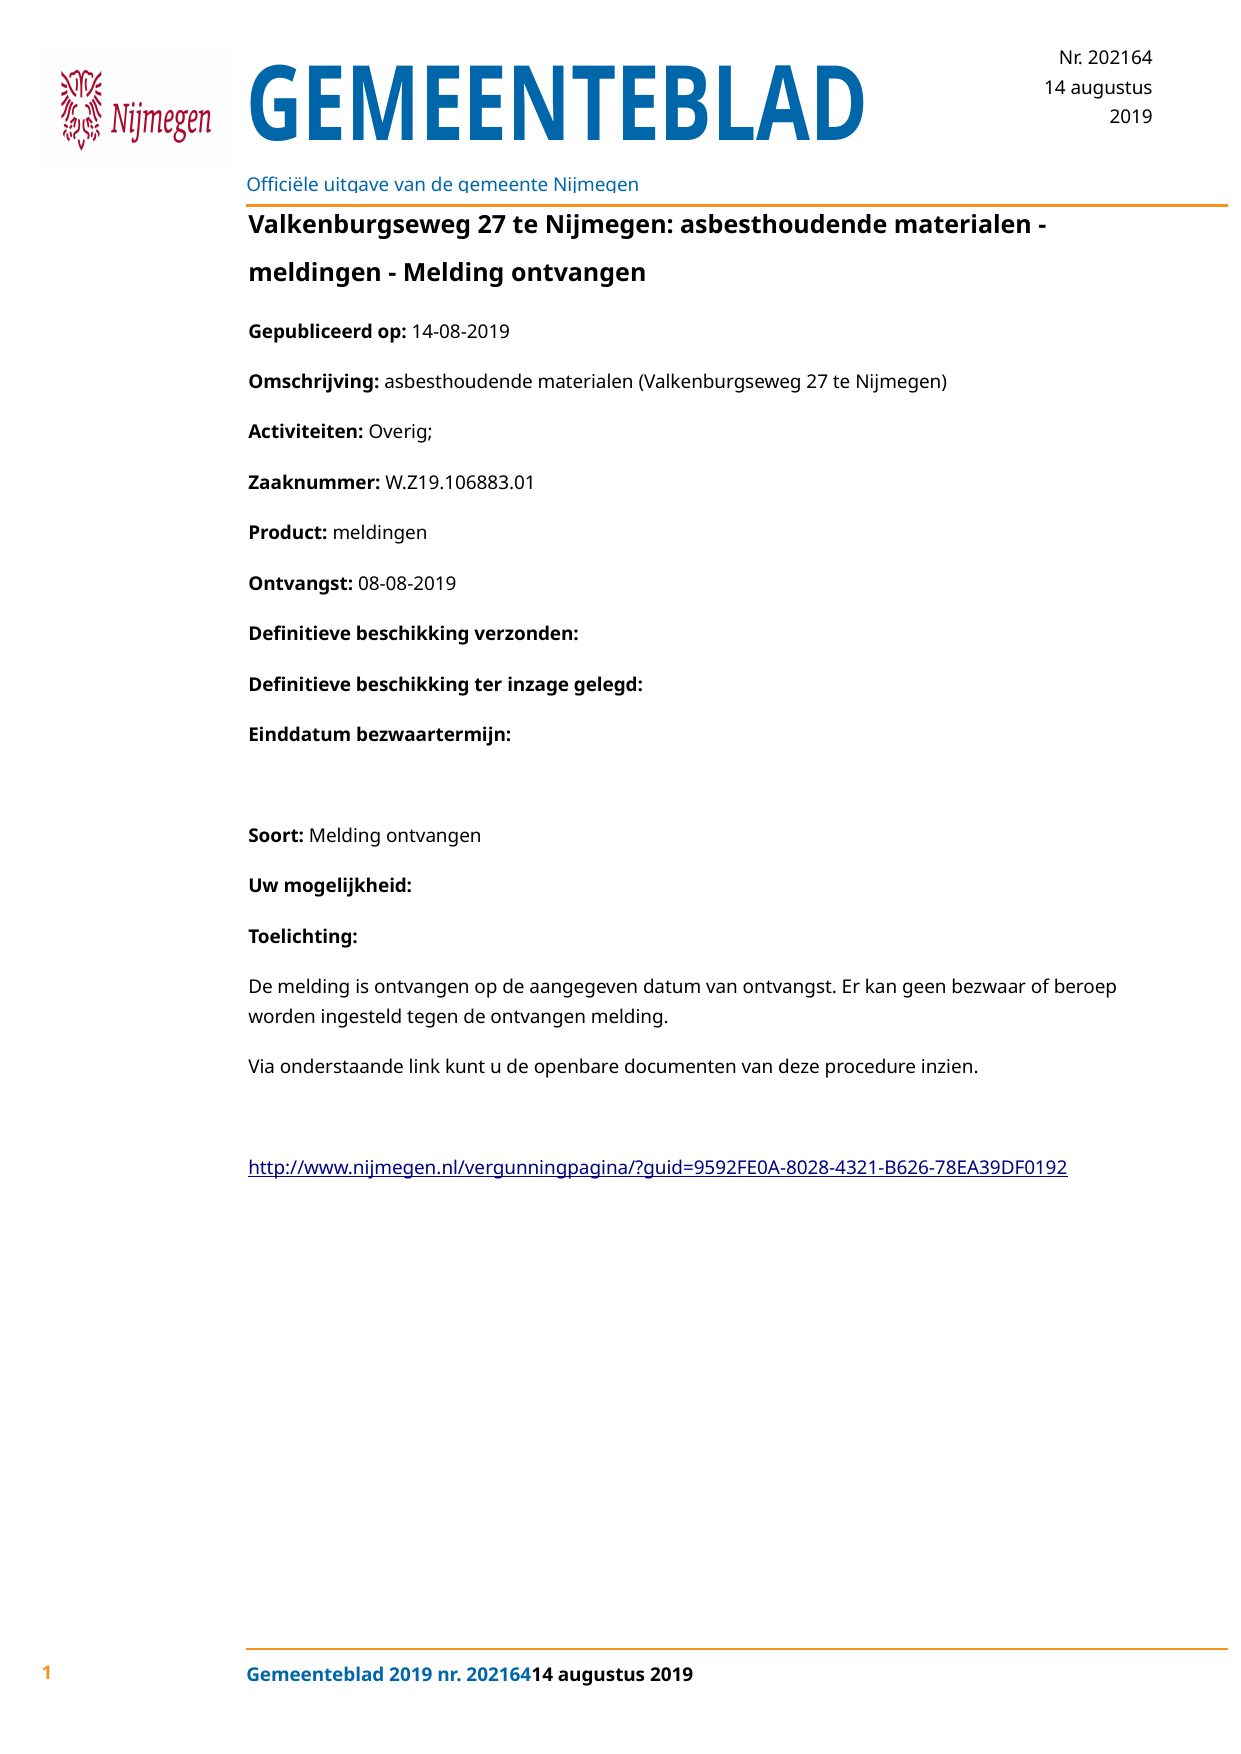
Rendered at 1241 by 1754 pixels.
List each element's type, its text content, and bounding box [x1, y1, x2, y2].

text Uw mogelijkheid: [248, 872, 1152, 898]
picture [41, 47, 231, 172]
text Activiteiten: Overig; [248, 419, 1152, 444]
text Toelichting: [248, 923, 1152, 949]
text Ontvangst: 08-08-2019 [248, 570, 1152, 596]
text http://www.nijmegen.nl/vergunningpagina/?guid=9592FE0A-8028-4321-B626-78EA39DF0192 [248, 1154, 1152, 1180]
text Valkenburgseweg 27 te Nijmegen: asbesthoudende materialen - meldingen - Melding ontvangen [248, 207, 1152, 288]
text Zaaknummer: W.Z19.106883.01 [248, 469, 1152, 495]
text Definitieve beschikking ter inzage gelegd: [248, 671, 1152, 697]
text Gepubliceerd op: 14-08-2019 [248, 318, 1152, 344]
text Via onderstaande link kunt u de openbare documenten van deze procedure inzien. [248, 1053, 1152, 1079]
text Definitieve beschikking verzonden: [248, 620, 1152, 646]
text Product: meldingen [248, 519, 1152, 545]
text De melding is ontvangen op de aangegeven datum van ontvangst. Er kan geen bezwaar of beroep worden ingesteld tegen de ontvangen melding. [248, 973, 1152, 1029]
text Omschrijving: asbesthoudende materialen (Valkenburgseweg 27 te Nijmegen) [248, 368, 1152, 394]
text Soort: Melding ontvangen [248, 822, 1152, 848]
text Einddatum bezwaartermijn: [248, 721, 1152, 747]
